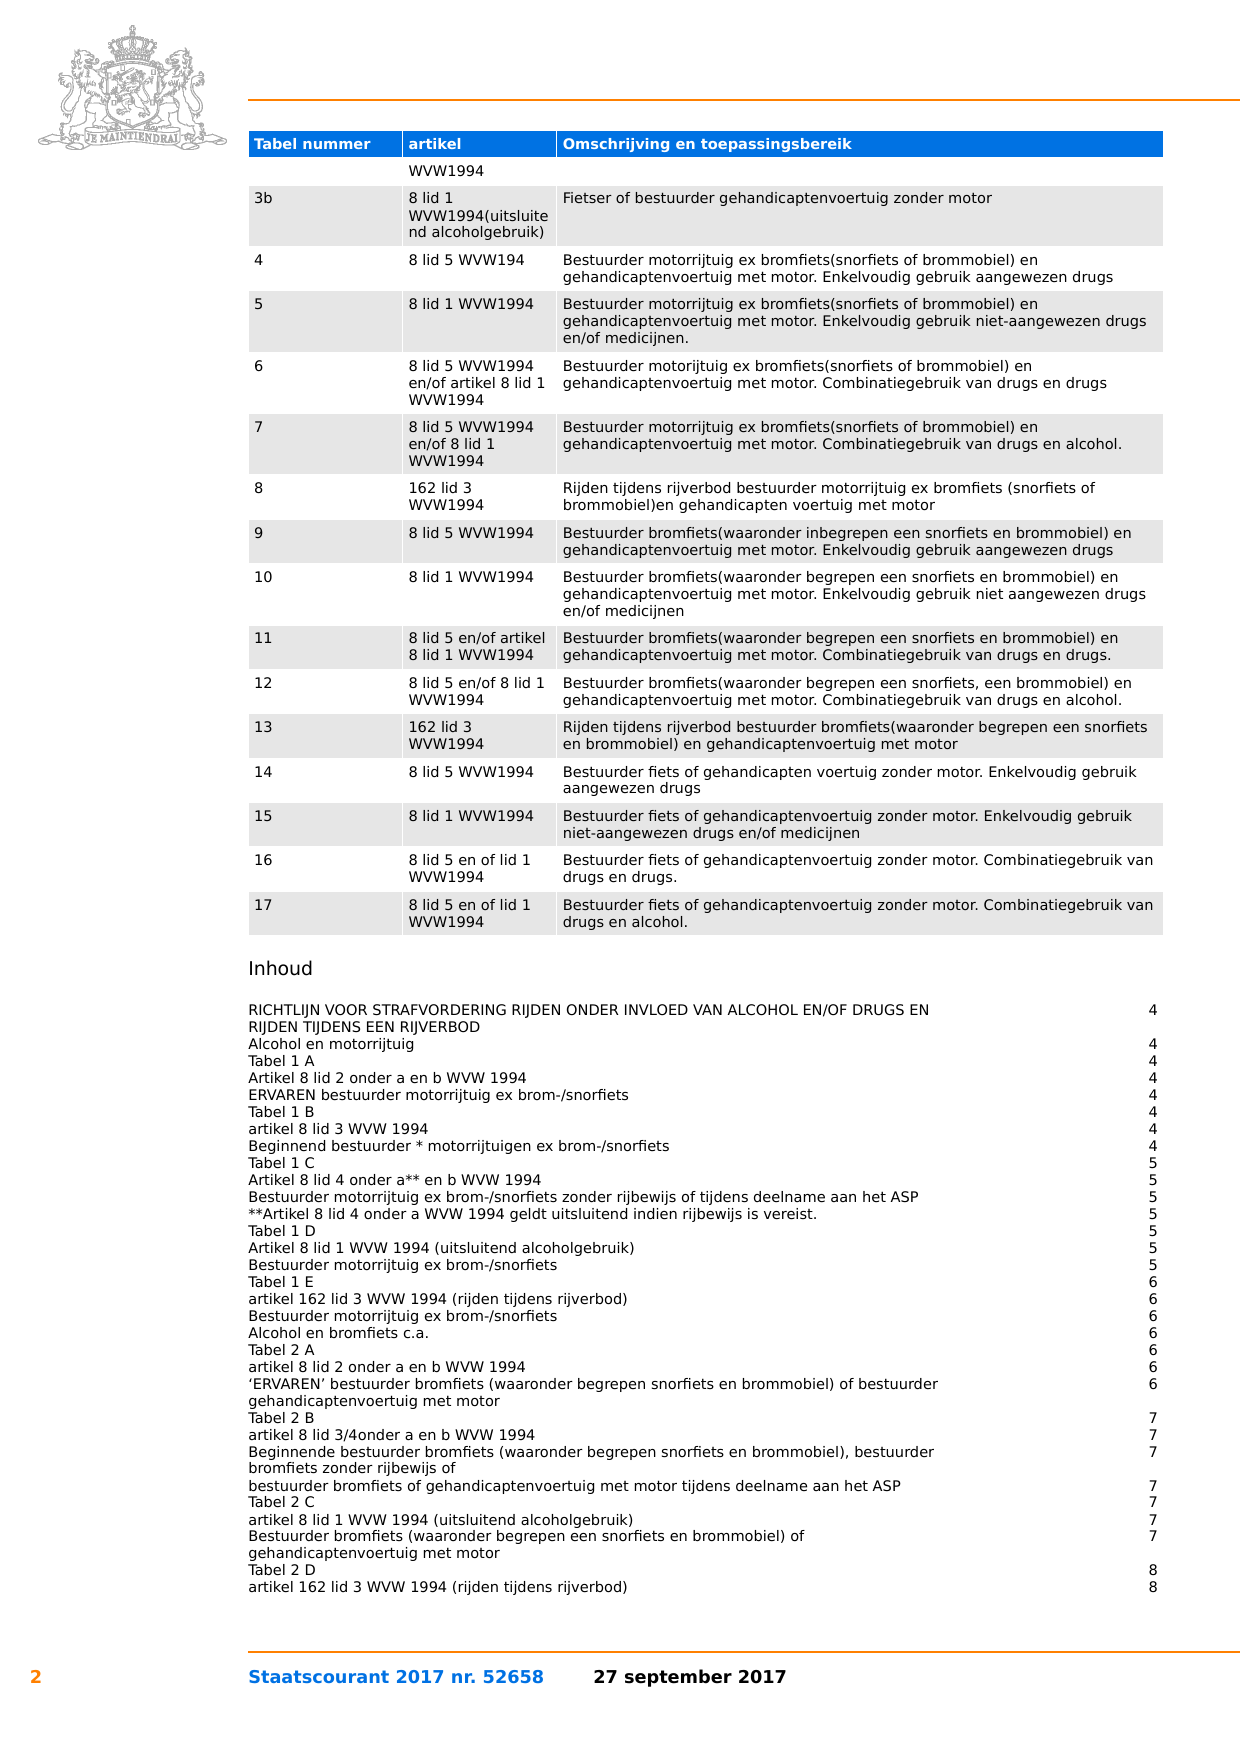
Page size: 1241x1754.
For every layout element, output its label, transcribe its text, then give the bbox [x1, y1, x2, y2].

table_cell 5 [958, 1257, 1163, 1274]
table_cell 8 [958, 1579, 1163, 1596]
table_cell 3b [249, 186, 402, 246]
table_cell 8 lid 1 WVW1994 [403, 564, 556, 624]
table_header artikel [403, 131, 556, 157]
table_cell Bestuurder fiets of gehandicaptenvoertuig zonder motor. Enkelvoudig gebruik niet-aangewezen drugs en/of medicijnen [557, 803, 1163, 846]
table_cell Tabel 2 A [248, 1342, 958, 1358]
table_cell 4 [249, 247, 402, 290]
table_cell Bestuurder motorrijtuig ex brom-/snorfiets [248, 1308, 958, 1324]
table_cell 8 lid 5 en of lid 1 WVW1994 [403, 892, 556, 935]
table_cell 6 [958, 1308, 1163, 1324]
picture [38, 25, 227, 150]
table_cell 7 [958, 1511, 1163, 1528]
table_cell 8 [958, 1562, 1163, 1579]
table_header Tabel nummer [249, 131, 402, 157]
table_cell 8 lid 5 WVW1994 en/of 8 lid 1 WVW1994 [403, 414, 556, 474]
table_cell 6 [958, 1325, 1163, 1342]
table_cell 8 lid 5 WVW1994 [403, 520, 556, 563]
table_cell Rijden tijdens rijverbod bestuurder bromfiets(waaronder begrepen een snorfiets en brommobiel) en gehandicaptenvoertuig met motor [557, 714, 1163, 758]
table_cell Bestuurder bromfiets(waaronder inbegrepen een snorfiets en brommobiel) en gehandicaptenvoertuig met motor. Enkelvoudig gebruik aangewezen drugs [557, 520, 1163, 563]
table_cell Fietser of bestuurder gehandicaptenvoertuig zonder motor [557, 186, 1163, 246]
table_cell Tabel 1 C [248, 1155, 958, 1172]
table_cell ‘ERVAREN’ bestuurder bromfiets (waaronder begrepen snorfiets en brommobiel) of bestuurder gehandicaptenvoertuig met motor [248, 1376, 958, 1409]
table_cell artikel 162 lid 3 WVW 1994 (rijden tijdens rijverbod) [248, 1579, 958, 1596]
table_cell Rijden tijdens rijverbod bestuurder motorrijtuig ex bromfiets (snorfiets of brommobiel)en gehandicapten voertuig met motor [557, 476, 1163, 519]
table_cell 8 lid 1 WVW1994 [403, 803, 556, 846]
table_cell 15 [249, 803, 402, 846]
table_cell Beginnend bestuurder * motorrijtuigen ex brom-/snorfiets [248, 1138, 958, 1155]
table_cell artikel 162 lid 3 WVW 1994 (rijden tijdens rijverbod) [248, 1291, 958, 1308]
table_cell Artikel 8 lid 1 WVW 1994 (uitsluitend alcoholgebruik) [248, 1240, 958, 1257]
table_header 4 [958, 1002, 1163, 1036]
table_cell 5 [958, 1240, 1163, 1257]
table_cell Alcohol en bromfiets c.a. [248, 1325, 958, 1342]
table_cell Bestuurder fiets of gehandicapten voertuig zonder motor. Enkelvoudig gebruik aangewezen drugs [557, 759, 1163, 802]
table_cell 4 [958, 1138, 1163, 1155]
table_cell Tabel 1 D [248, 1223, 958, 1240]
table_cell Bestuurder motorrijtuig ex bromfiets(snorfiets of brommobiel) en gehandicaptenvoertuig met motor. Combinatiegebruik van drugs en alcohol. [557, 414, 1163, 474]
table_cell 162 lid 3 WVW1994 [403, 714, 556, 758]
table_cell Bestuurder motorrijtuig ex bromfiets(snorfiets of brommobiel) en gehandicaptenvoertuig met motor. Enkelvoudig gebruik aangewezen drugs [557, 247, 1163, 290]
table_cell 6 [249, 353, 402, 413]
table_cell 7 [958, 1426, 1163, 1443]
table_cell 8 lid 5 WVW194 [403, 247, 556, 290]
table_cell Bestuurder bromfiets(waaronder begrepen een snorfiets en brommobiel) en gehandicaptenvoertuig met motor. Combinatiegebruik van drugs en drugs. [557, 626, 1163, 669]
table_cell Tabel 1 E [248, 1274, 958, 1291]
table_cell 6 [958, 1359, 1163, 1376]
table_cell 5 [958, 1223, 1163, 1240]
table_cell [557, 158, 1163, 185]
table_cell 5 [249, 291, 402, 352]
table_cell 16 [249, 848, 402, 891]
table_cell Bestuurder bromfiets (waaronder begrepen een snorfiets en brommobiel) of gehandicaptenvoertuig met motor [248, 1528, 958, 1562]
table_cell artikel 8 lid 3/4onder a en b WVW 1994 [248, 1426, 958, 1443]
table_cell 4 [958, 1036, 1163, 1053]
table_cell 5 [958, 1172, 1163, 1189]
table_cell Bestuurder bromfiets(waaronder begrepen een snorfiets en brommobiel) en gehandicaptenvoertuig met motor. Enkelvoudig gebruik niet aangewezen drugs en/of medicijnen [557, 564, 1163, 624]
table_cell 14 [249, 759, 402, 802]
table_cell Tabel 1 B [248, 1104, 958, 1121]
table_cell 8 lid 1 WVW1994(uitsluitend alcoholgebruik) [403, 186, 556, 246]
table_cell 7 [958, 1410, 1163, 1426]
table_cell 4 [958, 1121, 1163, 1138]
table_cell 4 [958, 1070, 1163, 1087]
table_cell bestuurder bromfiets of gehandicaptenvoertuig met motor tijdens deelname aan het ASP [248, 1478, 958, 1494]
table_cell Beginnende bestuurder bromfiets (waaronder begrepen snorfiets en brommobiel), bestuurder bromfiets zonder rijbewijs of [248, 1444, 958, 1477]
table_cell WVW1994 [403, 158, 556, 185]
table_cell Artikel 8 lid 2 onder a en b WVW 1994 [248, 1070, 958, 1087]
table_cell Bestuurder fiets of gehandicaptenvoertuig zonder motor. Combinatiegebruik van drugs en drugs. [557, 848, 1163, 891]
table_cell Bestuurder fiets of gehandicaptenvoertuig zonder motor. Combinatiegebruik van drugs en alcohol. [557, 892, 1163, 935]
table_cell artikel 8 lid 3 WVW 1994 [248, 1121, 958, 1138]
table_cell 7 [958, 1478, 1163, 1494]
table_cell [249, 158, 402, 185]
table_cell Tabel 2 B [248, 1410, 958, 1426]
table_cell 11 [249, 626, 402, 669]
table_cell 8 lid 5 WVW1994 [403, 759, 556, 802]
table_cell 6 [958, 1376, 1163, 1409]
table_cell 8 lid 5 en/of artikel 8 lid 1 WVW1994 [403, 626, 556, 669]
table_cell 7 [249, 414, 402, 474]
table_cell 13 [249, 714, 402, 758]
table_cell 7 [958, 1528, 1163, 1562]
table_cell Tabel 2 C [248, 1494, 958, 1511]
table_cell 7 [958, 1444, 1163, 1477]
table_cell Artikel 8 lid 4 onder a** en b WVW 1994 [248, 1172, 958, 1189]
table_cell 12 [249, 670, 402, 713]
table_cell ERVAREN bestuurder motorrijtuig ex brom-/snorfiets [248, 1087, 958, 1104]
table_cell 4 [958, 1087, 1163, 1104]
table_cell 5 [958, 1155, 1163, 1172]
table_cell Bestuurder bromfiets(waaronder begrepen een snorfiets, een brommobiel) en gehandicaptenvoertuig met motor. Combinatiegebruik van drugs en alcohol. [557, 670, 1163, 713]
table_cell Bestuurder motorrijtuig ex brom-/snorfiets zonder rijbewijs of tijdens deelname aan het ASP [248, 1189, 958, 1206]
table_cell 8 [249, 476, 402, 519]
table_cell 7 [958, 1494, 1163, 1511]
table_cell 10 [249, 564, 402, 624]
table_cell 8 lid 1 WVW1994 [403, 291, 556, 352]
table_cell Bestuurder motorrijtuig ex brom-/snorfiets [248, 1257, 958, 1274]
table_cell artikel 8 lid 2 onder a en b WVW 1994 [248, 1359, 958, 1376]
table_cell 8 lid 5 en/of 8 lid 1 WVW1994 [403, 670, 556, 713]
table_header RICHTLIJN VOOR STRAFVORDERING RIJDEN ONDER INVLOED VAN ALCOHOL EN/OF DRUGS EN RIJDEN TIJDENS EEN RIJVERBOD [248, 1002, 958, 1036]
table_cell **Artikel 8 lid 4 onder a WVW 1994 geldt uitsluitend indien rijbewijs is vereist. [248, 1206, 958, 1223]
table_cell 17 [249, 892, 402, 935]
table_cell 4 [958, 1104, 1163, 1121]
table_header Omschrijving en toepassingsbereik [557, 131, 1163, 157]
table_cell 8 lid 5 WVW1994 en/of artikel 8 lid 1 WVW1994 [403, 353, 556, 413]
table_cell 6 [958, 1291, 1163, 1308]
text Inhoud [248, 958, 1163, 980]
table_cell 8 lid 5 en of lid 1 WVW1994 [403, 848, 556, 891]
table_cell Alcohol en motorrijtuig [248, 1036, 958, 1053]
table_cell artikel 8 lid 1 WVW 1994 (uitsluitend alcoholgebruik) [248, 1511, 958, 1528]
table_cell Tabel 2 D [248, 1562, 958, 1579]
table_cell 6 [958, 1274, 1163, 1291]
table_cell 5 [958, 1206, 1163, 1223]
table_cell 9 [249, 520, 402, 563]
table_cell 4 [958, 1053, 1163, 1070]
table_cell 162 lid 3 WVW1994 [403, 476, 556, 519]
table_cell Bestuurder motorijtuig ex bromfiets(snorfiets of brommobiel) en gehandicaptenvoertuig met motor. Combinatiegebruik van drugs en drugs [557, 353, 1163, 413]
table_cell 6 [958, 1342, 1163, 1358]
table_cell 5 [958, 1189, 1163, 1206]
table_cell Tabel 1 A [248, 1053, 958, 1070]
table_cell Bestuurder motorrijtuig ex bromfiets(snorfiets of brommobiel) en gehandicaptenvoertuig met motor. Enkelvoudig gebruik niet-aangewezen drugs en/of medicijnen. [557, 291, 1163, 352]
